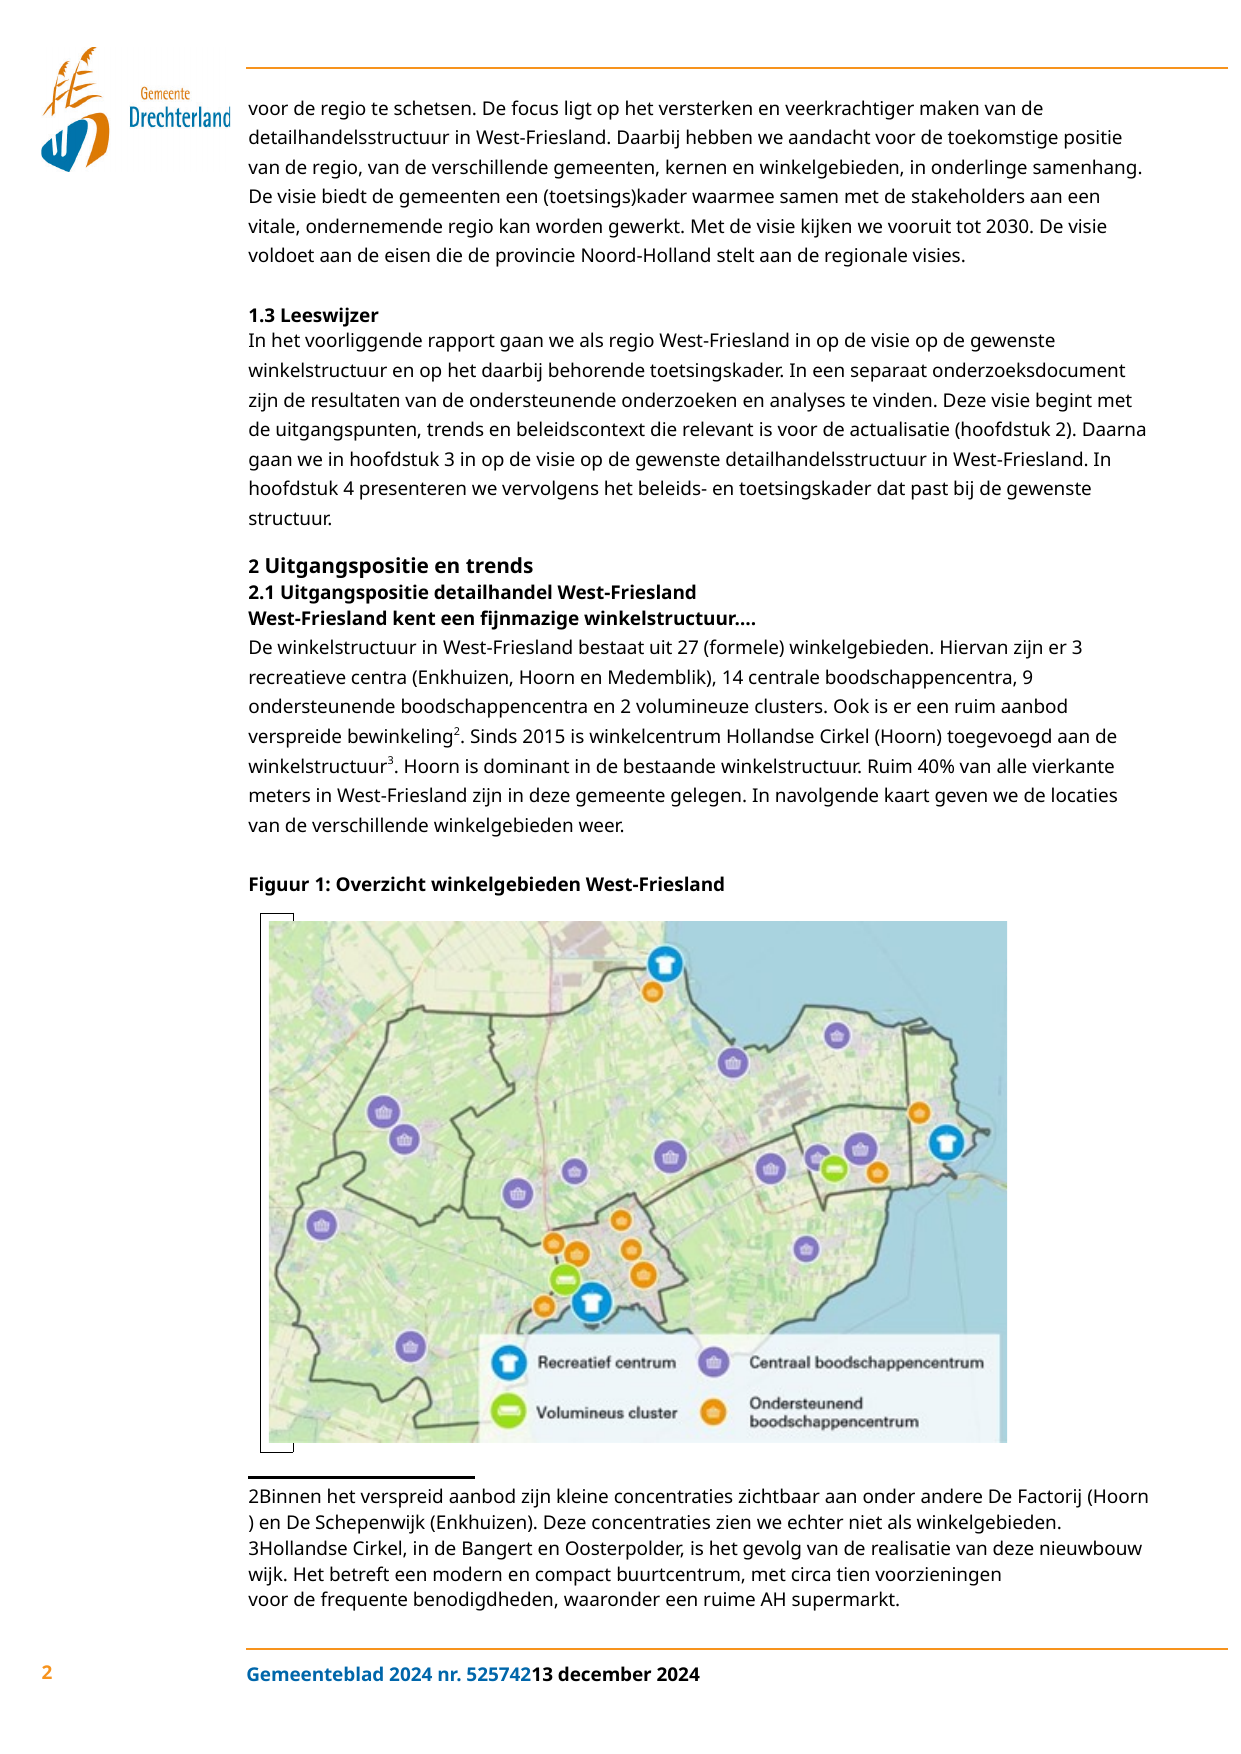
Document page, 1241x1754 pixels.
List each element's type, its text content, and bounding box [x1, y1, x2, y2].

text 2 Uitgangspositie en trends [248, 551, 1152, 579]
text Figuur 1: Overzicht winkelgebieden West-Friesland [248, 871, 1152, 897]
text 1.3 Leeswijzer [248, 302, 1152, 328]
text De winkelstructuur in West-Friesland bestaat uit 27 (formele) winkelgebieden. Hiervan zijn er 3 recreatieve centra (Enkhuizen, Hoorn en Medemblik), 14 centrale boodschappencentra, 9 ondersteunende boodschappencentra en 2 volumineuze clusters. Ook is er een ruim aanbod verspreide bewinkeling. Sinds 2015 is winkelcentrum Hollandse Cirkel (Hoorn) toegevoegd aan de winkelstructuur. Hoorn is dominant in de bestaande winkelstructuur. Ruim 40% van alle vierkante meters in West-Friesland zijn in deze gemeente gelegen. In navolgende kaart geven we de locaties van de verschillende winkelgebieden weer. [248, 634, 1152, 838]
text Hollandse Cirkel, in de Bangert en Oosterpolder, is het gevolg van de realisatie van deze nieuwbouwwijk. Het betreft een modern en compact buurtcentrum, met circa tien voorzieningen voor de frequente benodigdheden, waaronder een ruime AH supermarkt. [248, 1535, 1152, 1612]
text Binnen het verspreid aanbod zijn kleine concentraties zichtbaar aan onder andere De Factorij (Hoorn) en De Schepenwijk (Enkhuizen). Deze concentraties zien we echter niet als winkelgebieden. [248, 1483, 1152, 1535]
picture [41, 47, 231, 172]
text West-Friesland kent een fijnmazige winkelstructuur…. [248, 605, 1152, 631]
picture [268, 921, 1008, 1443]
picture [226, 115, 231, 124]
text 2.1 Uitgangspositie detailhandel West-Friesland [248, 579, 1152, 605]
text In het voorliggende rapport gaan we als regio West-Friesland in op de visie op de gewenste winkelstructuur en op het daarbij behorende toetsingskader. In een separaat onderzoeksdocument zijn de resultaten van de ondersteunende onderzoeken en analyses te vinden. Deze visie begint met de uitgangspunten, trends en beleidscontext die relevant is voor de actualisatie (hoofdstuk 2). Daarna gaan we in hoofdstuk 3 in op de visie op de gewenste detailhandelsstructuur in West-Friesland. In hoofdstuk 4 presenteren we vervolgens het beleids- en toetsingskader dat past bij de gewenste structuur. [248, 328, 1152, 531]
text voor de regio te schetsen. De focus ligt op het versterken en veerkrachtiger maken van de detailhandelsstructuur in West-Friesland. Daarbij hebben we aandacht voor de toekomstige positie van de regio, van de verschillende gemeenten, kernen en winkelgebieden, in onderlinge samenhang. De visie biedt de gemeenten een (toetsings)kader waarmee samen met de stakeholders aan een vitale, ondernemende regio kan worden gewerkt. Met de visie kijken we vooruit tot 2030. De visie voldoet aan de eisen die de provincie Noord-Holland stelt aan de regionale visies. [248, 95, 1152, 268]
picture [41, 158, 64, 172]
